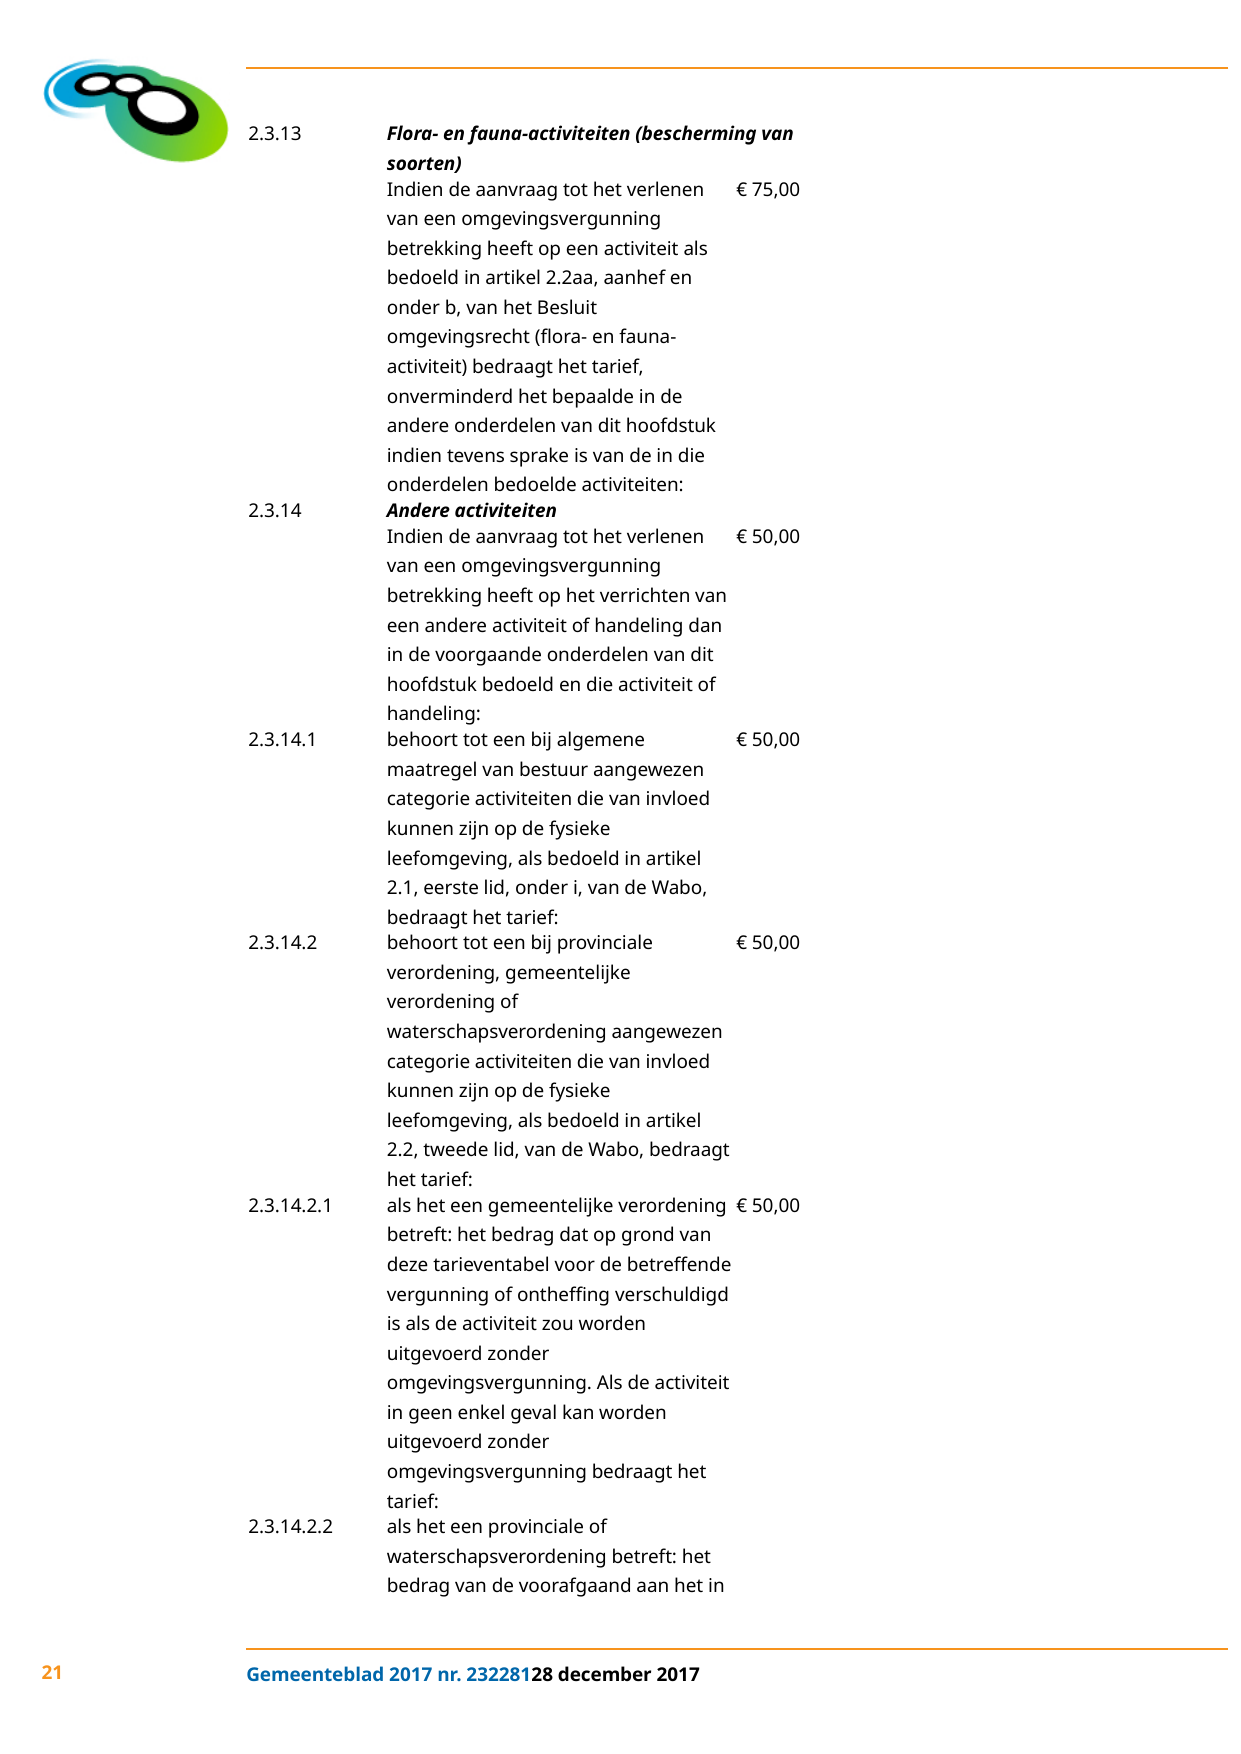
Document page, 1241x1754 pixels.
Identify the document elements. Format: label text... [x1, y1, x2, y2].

table_cell behoort tot een bij provinciale verordening, gemeentelijke verordening of waterschapsverordening aangewezen categorie activiteiten die van invloed kunnen zijn op de fysieke leefomgeving, als bedoeld in artikel 2.2, tweede lid, van de Wabo, bedraagt het tarief: [387, 930, 736, 1192]
table_cell € 50,00 [736, 726, 874, 929]
table_cell [248, 176, 387, 497]
table_cell [875, 498, 1013, 523]
table_cell € 50,00 [736, 930, 874, 1192]
table_cell [1013, 523, 1152, 726]
table_cell [736, 1514, 874, 1598]
table_cell [1013, 930, 1152, 1192]
table_cell Indien de aanvraag tot het verlenen van een omgevingsvergunning betrekking heeft op het verrichten van een andere activiteit of handeling dan in de voorgaande onderdelen van dit hoofdstuk bedoeld en die activiteit of handeling: [387, 523, 736, 726]
table_cell [875, 1192, 1013, 1513]
table_cell [1013, 1514, 1152, 1598]
table_cell [875, 1514, 1013, 1598]
table_cell [1013, 121, 1152, 176]
table_cell [1013, 176, 1152, 497]
table_cell [248, 523, 387, 726]
table_cell 2.3.14.2 [248, 930, 387, 1192]
table_cell behoort tot een bij algemene maatregel van bestuur aangewezen categorie activiteiten die van invloed kunnen zijn op de fysieke leefomgeving, als bedoeld in artikel 2.1, eerste lid, onder i, van de Wabo, bedraagt het tarief: [387, 726, 736, 929]
table_cell Flora- en fauna-activiteiten (bescherming van soorten) [387, 121, 874, 176]
table_cell [1013, 1192, 1152, 1513]
table_cell 2.3.14 [248, 498, 387, 523]
table_cell [1013, 498, 1152, 523]
table_cell 2.3.13 [248, 121, 387, 176]
picture [41, 47, 231, 172]
table_cell [1013, 726, 1152, 929]
table_cell Indien de aanvraag tot het verlenen van een omgevingsvergunning betrekking heeft op een activiteit als bedoeld in artikel 2.2aa, aanhef en onder b, van het Besluit omgevingsrecht (flora- en fauna-activiteit) bedraagt het tarief, onverminderd het bepaalde in de andere onderdelen van dit hoofdstuk indien tevens sprake is van de in die onderdelen bedoelde activiteiten: [387, 176, 736, 497]
table_cell 2.3.14.1 [248, 726, 387, 929]
table_cell [1013, 95, 1152, 121]
table_cell [875, 121, 1013, 176]
table_cell € 50,00 [736, 523, 874, 726]
table_cell [875, 930, 1013, 1192]
table_cell € 75,00 [736, 176, 874, 497]
table_cell Andere activiteiten [387, 498, 874, 523]
table_cell als het een provinciale of waterschapsverordening betreft: het bedrag van de voorafgaand aan het in [387, 1514, 736, 1598]
table_cell [875, 726, 1013, 929]
table_cell € 50,00 [736, 1192, 874, 1513]
table_cell [875, 523, 1013, 726]
table_cell [875, 176, 1013, 497]
table_cell als het een gemeentelijke verordening betreft: het bedrag dat op grond van deze tarieventabel voor de betreffende vergunning of ontheffing verschuldigd is als de activiteit zou worden uitgevoerd zonder omgevingsvergunning. Als de activiteit in geen enkel geval kan worden uitgevoerd zonder omgevingsvergunning bedraagt het tarief: [387, 1192, 736, 1513]
table_cell [875, 95, 1013, 121]
table_cell 2.3.14.2.2 [248, 1514, 387, 1598]
table_cell [248, 95, 874, 121]
table_cell 2.3.14.2.1 [248, 1192, 387, 1513]
